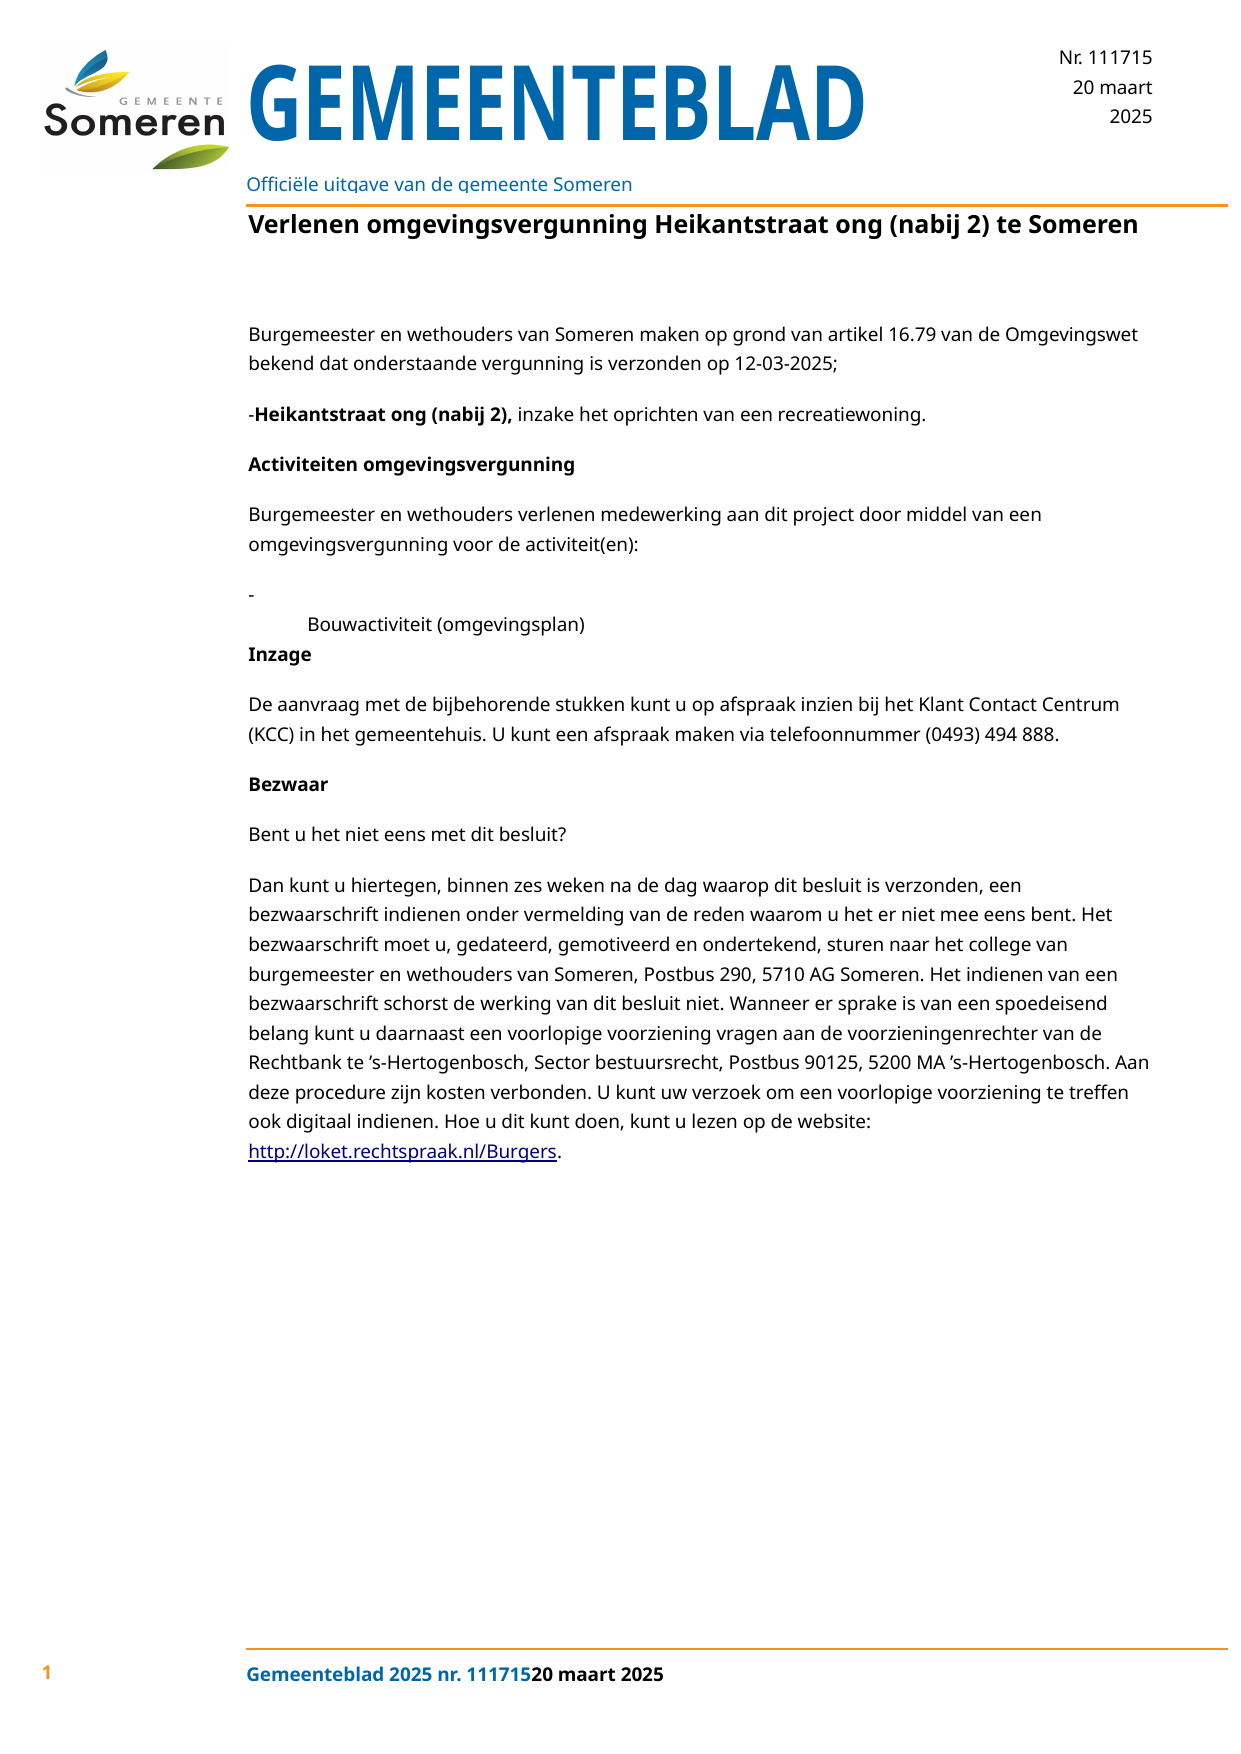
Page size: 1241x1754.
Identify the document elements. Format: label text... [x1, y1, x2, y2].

picture [41, 47, 231, 172]
text Bent u het niet eens met dit besluit? [248, 822, 1152, 847]
text Activiteiten omgevingsvergunning [248, 451, 1152, 477]
text Burgemeester en wethouders van Someren maken op grond van artikel 16.79 van de Omgevingswet bekend dat onderstaande vergunning is verzonden op 12-03-2025; [248, 321, 1152, 376]
text Verlenen omgevingsvergunning Heikantstraat ong (nabij 2) te Someren [248, 207, 1152, 241]
text De aanvraag met de bijbehorende stukken kunt u op afspraak inzien bij het Klant Contact Centrum (KCC) in het gemeentehuis. U kunt een afspraak maken via telefoonnummer (0493) 494 888. [248, 691, 1152, 746]
list Bouwactiviteit (omgevingsplan) [248, 611, 1152, 637]
text Bezwaar [248, 771, 1152, 797]
text Inzage [248, 641, 1152, 666]
text Burgemeester en wethouders verlenen medewerking aan dit project door middel van een omgevingsvergunning voor de activiteit(en): [248, 502, 1152, 557]
text -Heikantstraat ong (nabij 2), inzake het oprichten van een recreatiewoning. [248, 401, 1152, 426]
text Dan kunt u hiertegen, binnen zes weken na de dag waarop dit besluit is verzonden, een bezwaarschrift indienen onder vermelding van de reden waarom u het er niet mee eens bent. Het bezwaarschrift moet u, gedateerd, gemotiveerd en ondertekend, sturen naar het college van burgemeester en wethouders van Someren, Postbus 290, 5710 AG Someren. Het indienen van een bezwaarschrift schorst de werking van dit besluit niet. Wanneer er sprake is van een spoedeisend belang kunt u daarnaast een voorlopige voorziening vragen aan de voorzieningenrechter van de Rechtbank te ’s-Hertogenbosch, Sector bestuursrecht, Postbus 90125, 5200 MA ’s-Hertogenbosch. Aan deze procedure zijn kosten verbonden. U kunt uw verzoek om een voorlopige voorziening te treffen ook digitaal indienen. Hoe u dit kunt doen, kunt u lezen op de website: http://loket.rechtspraak.nl/Burgers. [248, 872, 1152, 1164]
